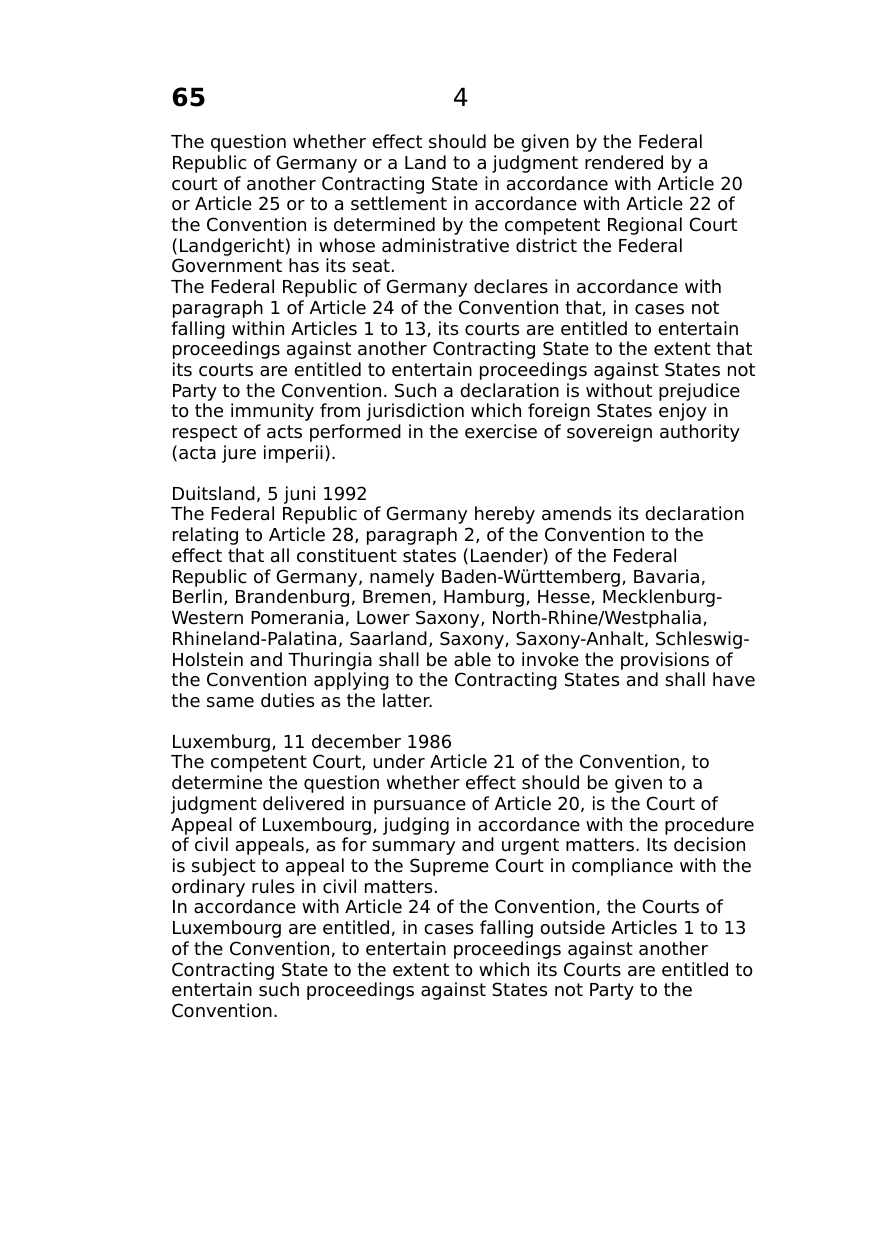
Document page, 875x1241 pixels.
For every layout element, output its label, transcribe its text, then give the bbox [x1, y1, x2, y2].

text The competent Court, under Article 21 of the Convention, to determine the question whether effect should be given to a judgment delivered in pursuance of Article 20, is the Court of Appeal of Luxembourg, judging in accordance with the procedure of civil appeals, as for summary and urgent matters. Its decision is subject to appeal to the Supreme Court in compliance with the ordinary rules in civil matters. [171, 752, 756, 897]
text The Federal Republic of Germany hereby amends its declaration relating to Article 28, paragraph 2, of the Convention to the effect that all constituent states (Laender) of the Federal Republic of Germany, namely Baden-Württemberg, Bavaria, Berlin, Brandenburg, Bremen, Hamburg, Hesse, Mecklenburg-Western Pomerania, Lower Saxony, North-Rhine/Westphalia, Rhineland-Palatina, Saarland, Saxony, Saxony-Anhalt, Schleswig-Holstein and Thuringia shall be able to invoke the provisions of the Convention applying to the Contracting States and shall have the same duties as the latter. [171, 504, 756, 712]
text The question whether effect should be given by the Federal Republic of Germany or a Land to a judgment rendered by a court of another Contracting State in accordance with Article 20 or Article 25 or to a settlement in accordance with Article 22 of the Convention is determined by the competent Regional Court (Landgericht) in whose administrative district the Federal Government has its seat. [171, 132, 756, 277]
text Duitsland, 5 juni 1992 [171, 483, 756, 504]
text Luxemburg, 11 december 1986 [171, 732, 756, 752]
text The Federal Republic of Germany declares in accordance with paragraph 1 of Article 24 of the Convention that, in cases not falling within Articles 1 to 13, its courts are entitled to entertain proceedings against another Contracting State to the extent that its courts are entitled to entertain proceedings against States not Party to the Convention. Such a declaration is without prejudice to the immunity from jurisdiction which foreign States enjoy in respect of acts performed in the exercise of sovereign authority (acta jure imperii). [171, 277, 756, 463]
text In accordance with Article 24 of the Convention, the Courts of Luxembourg are entitled, in cases falling outside Articles 1 to 13 of the Convention, to entertain proceedings against another Contracting State to the extent to which its Courts are entitled to entertain such proceedings against States not Party to the Convention. [171, 897, 756, 1022]
